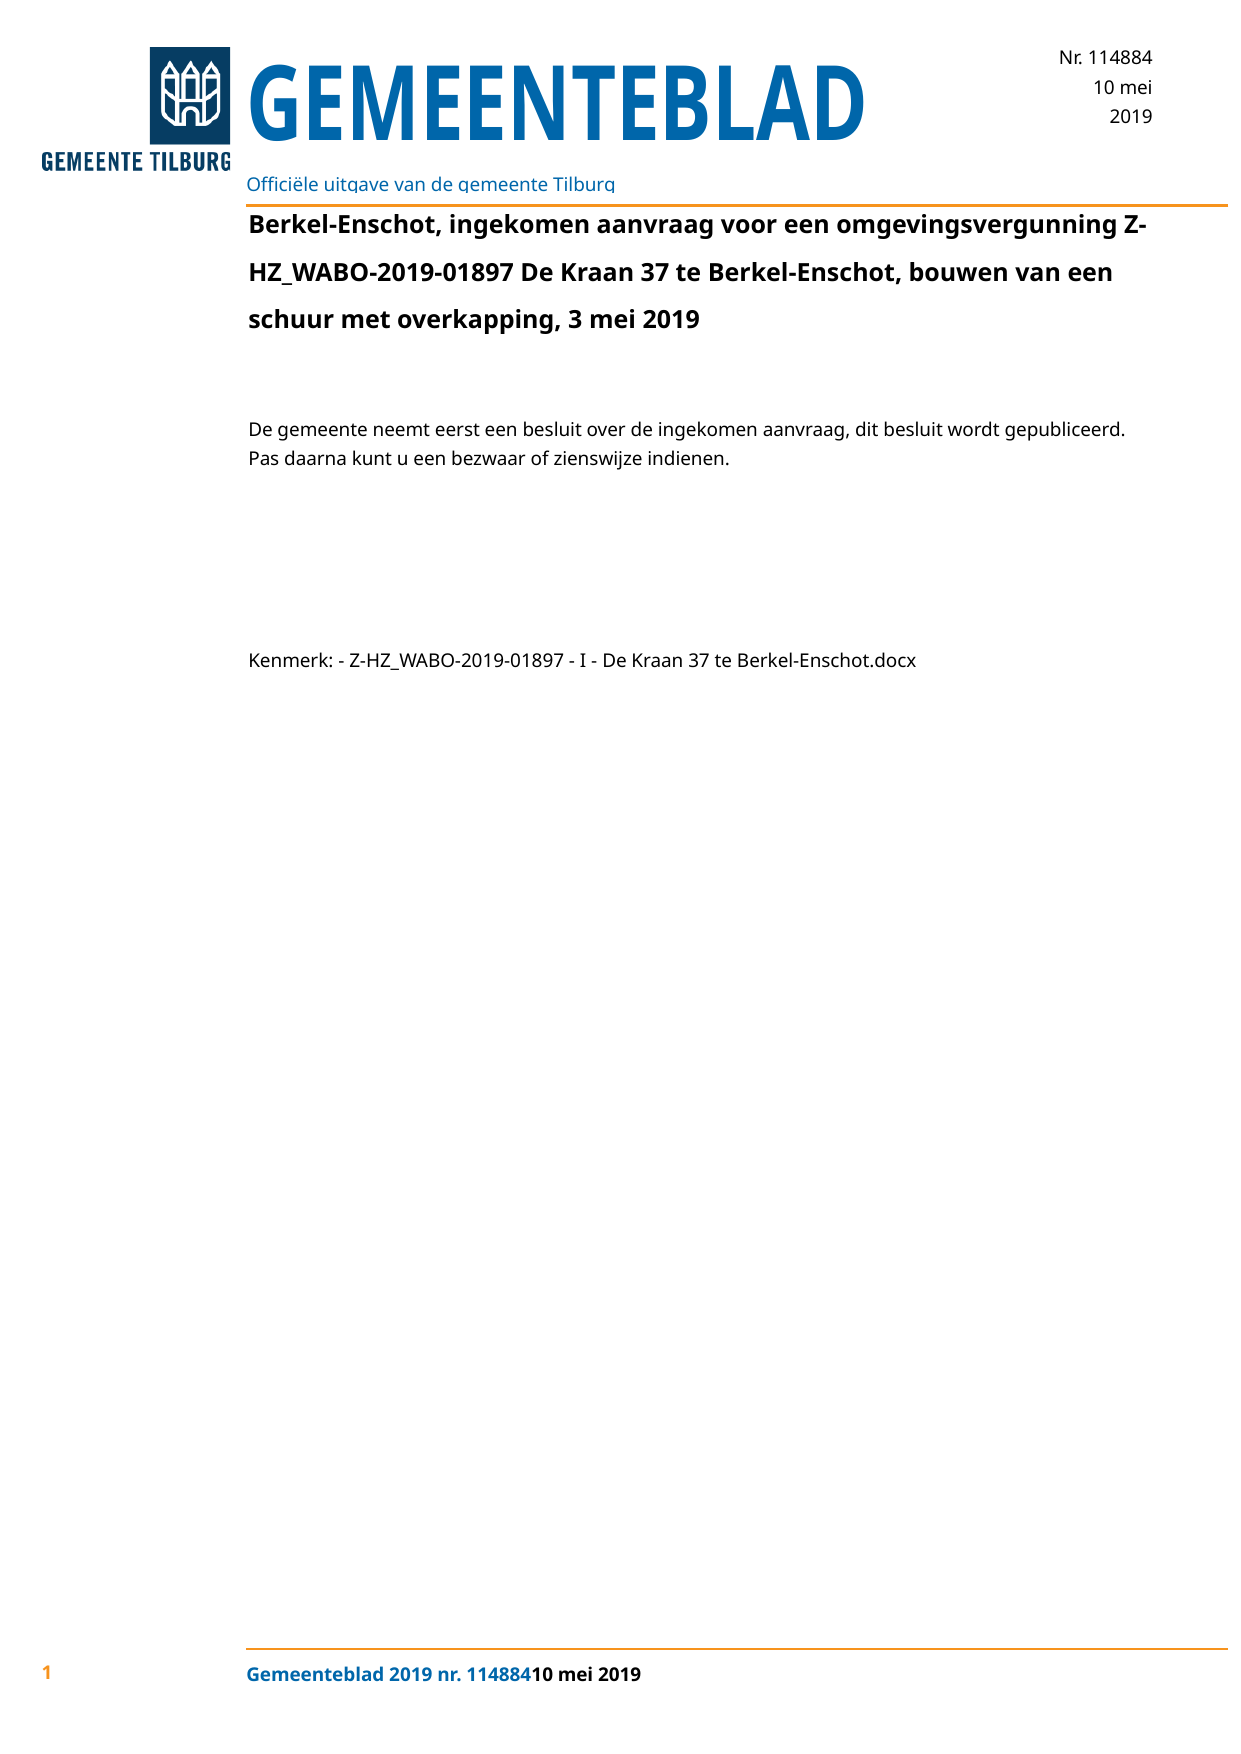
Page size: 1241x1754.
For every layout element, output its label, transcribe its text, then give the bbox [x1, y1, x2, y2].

text Berkel-Enschot, ingekomen aanvraag voor een omgevingsvergunning Z-HZ_WABO-2019-01897 De Kraan 37 te Berkel-Enschot, bouwen van een schuur met overkapping, 3 mei 2019 [248, 207, 1152, 336]
text De gemeente neemt eerst een besluit over de ingekomen aanvraag, dit besluit wordt gepubliceerd. Pas daarna kunt u een bezwaar of zienswijze indienen. [248, 416, 1152, 471]
picture [41, 47, 231, 172]
text Kenmerk: - Z-HZ_WABO-2019-01897 - I - De Kraan 37 te Berkel-Enschot.docx [248, 647, 1152, 673]
